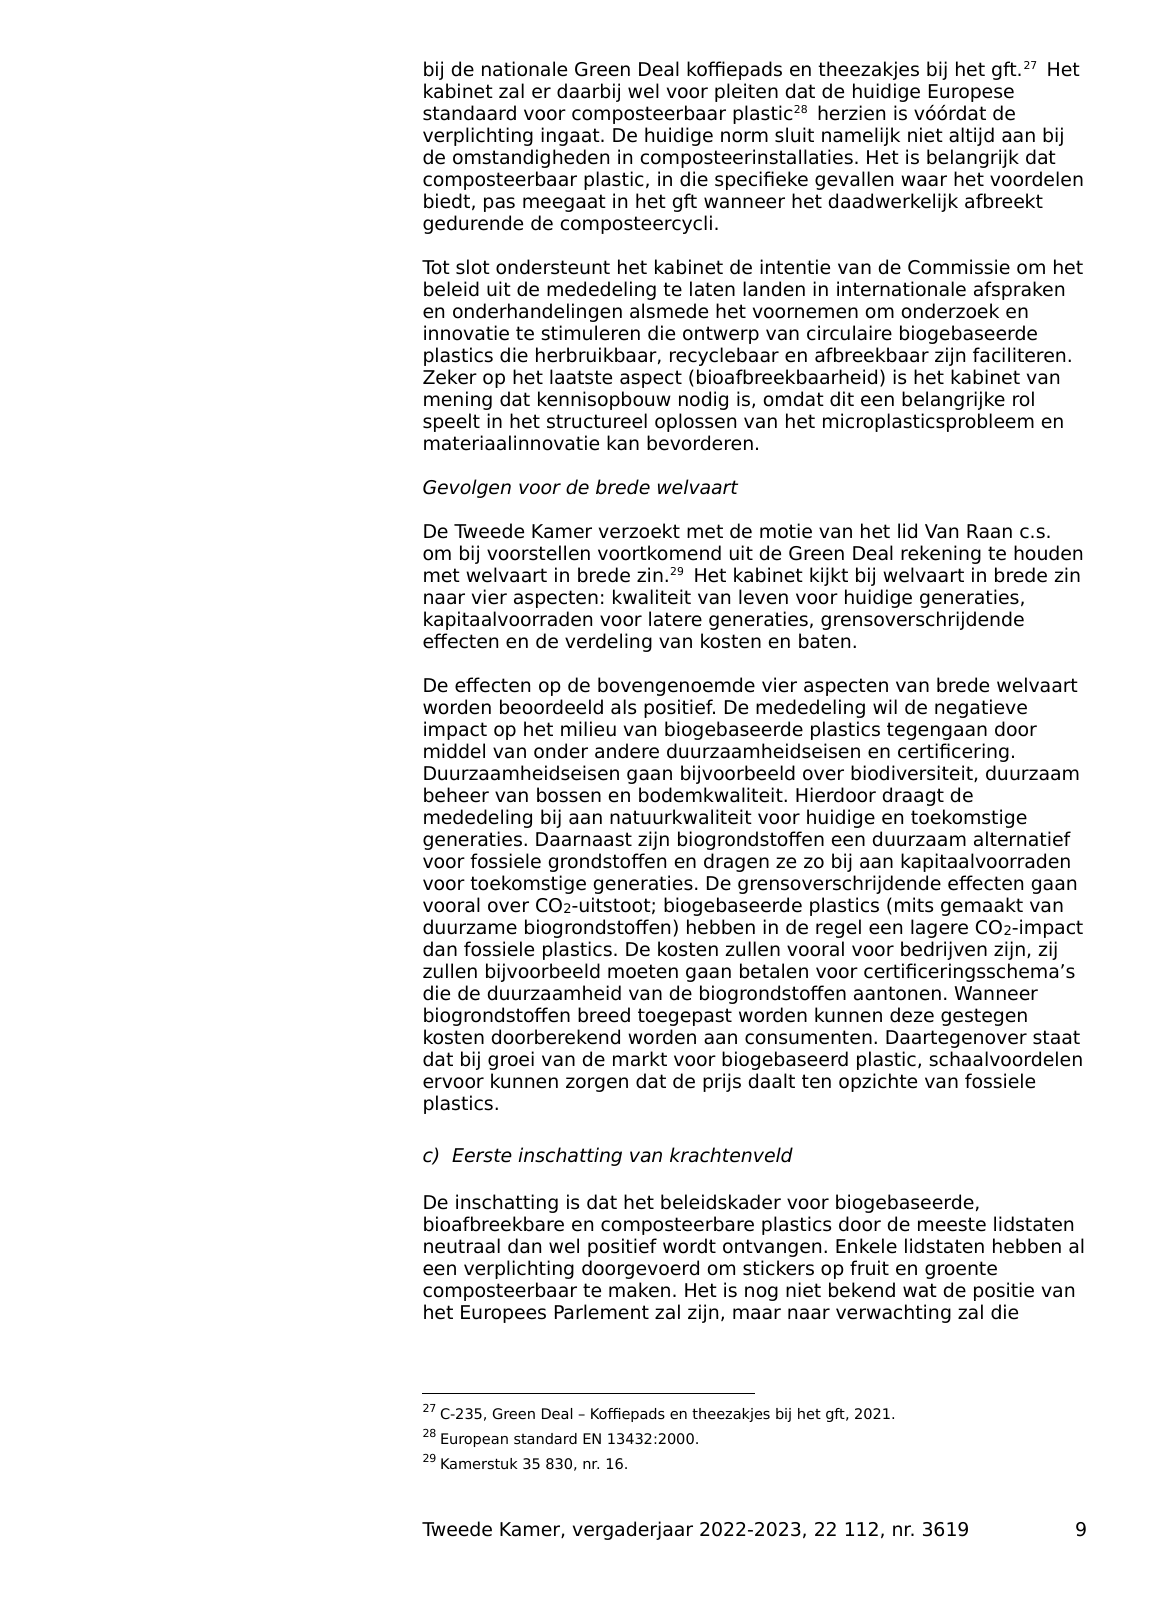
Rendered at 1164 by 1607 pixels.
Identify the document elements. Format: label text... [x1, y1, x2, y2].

text bij de nationale Green Deal koffiepads en theezakjes bij het gft. Het kabinet zal er daarbij wel voor pleiten dat de huidige Europese standaard voor composteerbaar plastic herzien is vóórdat de verplichting ingaat. De huidige norm sluit namelijk niet altijd aan bij de omstandigheden in composteerinstallaties. Het is belangrijk dat composteerbaar plastic, in die specifieke gevallen waar het voordelen biedt, pas meegaat in het gft wanneer het daadwerkelijk afbreekt gedurende de composteercycli. [422, 59, 1087, 235]
subtitle Gevolgen voor de brede welvaart [422, 477, 1087, 499]
text De inschatting is dat het beleidskader voor biogebaseerde, bioafbreekbare en composteerbare plastics door de meeste lidstaten neutraal dan wel positief wordt ontvangen. Enkele lidstaten hebben al een verplichting doorgevoerd om stickers op fruit en groente composteerbaar te maken. Het is nog niet bekend wat de positie van het Europees Parlement zal zijn, maar naar verwachting zal die [422, 1192, 1087, 1324]
text Kamerstuk 35 830, nr. 16. [422, 1452, 1087, 1474]
text Tot slot ondersteunt het kabinet de intentie van de Commissie om het beleid uit de mededeling te laten landen in internationale afspraken en onderhandelingen alsmede het voornemen om onderzoek en innovatie te stimuleren die ontwerp van circulaire biogebaseerde plastics die herbruikbaar, recyclebaar en afbreekbaar zijn faciliteren. Zeker op het laatste aspect (bioafbreekbaarheid) is het kabinet van mening dat kennisopbouw nodig is, omdat dit een belangrijke rol speelt in het structureel oplossen van het microplasticsprobleem en materiaalinnovatie kan bevorderen. [422, 257, 1087, 455]
text European standard EN 13432:2000. [422, 1427, 1087, 1449]
subtitle c) Eerste inschatting van krachtenveld [422, 1145, 1087, 1167]
text De effecten op de bovengenoemde vier aspecten van brede welvaart worden beoordeeld als positief. De mededeling wil de negatieve impact op het milieu van biogebaseerde plastics tegengaan door middel van onder andere duurzaamheidseisen en certificering. Duurzaamheidseisen gaan bijvoorbeeld over biodiversiteit, duurzaam beheer van bossen en bodemkwaliteit. Hierdoor draagt de mededeling bij aan natuurkwaliteit voor huidige en toekomstige generaties. Daarnaast zijn biogrondstoffen een duurzaam alternatief voor fossiele grondstoffen en dragen ze zo bij aan kapitaalvoorraden voor toekomstige generaties. De grensoverschrijdende effecten gaan vooral over CO2-uitstoot; biogebaseerde plastics (mits gemaakt van duurzame biogrondstoffen) hebben in de regel een lagere CO2-impact dan fossiele plastics. De kosten zullen vooral voor bedrijven zijn, zij zullen bijvoorbeeld moeten gaan betalen voor certificeringsschema’s die de duurzaamheid van de biogrondstoffen aantonen. Wanneer biogrondstoffen breed toegepast worden kunnen deze gestegen kosten doorberekend worden aan consumenten. Daartegenover staat dat bij groei van de markt voor biogebaseerd plastic, schaalvoordelen ervoor kunnen zorgen dat de prijs daalt ten opzichte van fossiele plastics. [422, 675, 1087, 1115]
text De Tweede Kamer verzoekt met de motie van het lid Van Raan c.s. om bij voorstellen voortkomend uit de Green Deal rekening te houden met welvaart in brede zin. Het kabinet kijkt bij welvaart in brede zin naar vier aspecten: kwaliteit van leven voor huidige generaties, kapitaalvoorraden voor latere generaties, grensoverschrijdende effecten en de verdeling van kosten en baten. [422, 521, 1087, 653]
text C-235, Green Deal – Koffiepads en theezakjes bij het gft, 2021. [422, 1402, 1087, 1424]
